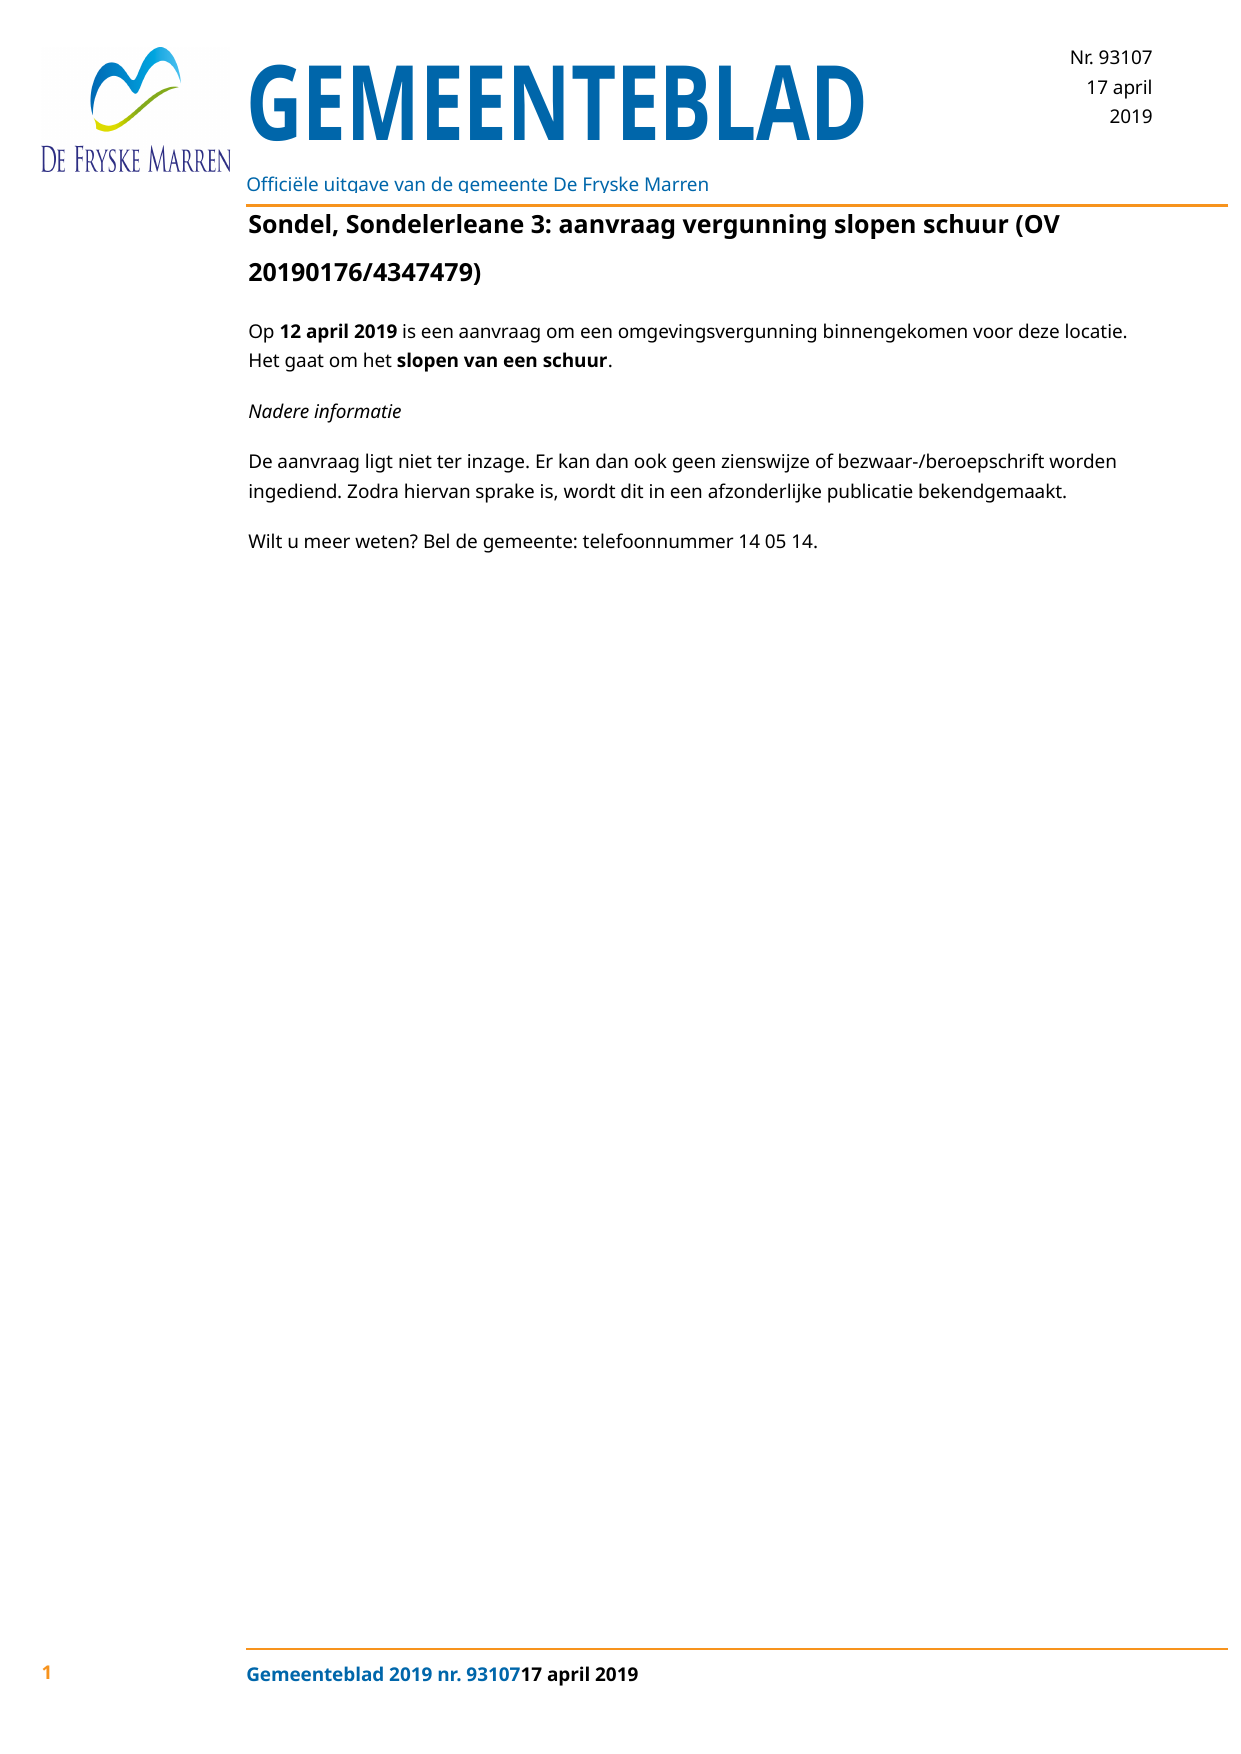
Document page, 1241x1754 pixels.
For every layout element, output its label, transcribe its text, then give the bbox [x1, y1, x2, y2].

text Nadere informatie [248, 398, 1152, 424]
text Op 12 april 2019 is een aanvraag om een omgevingsvergunning binnengekomen voor deze locatie. Het gaat om het slopen van een schuur. [248, 318, 1152, 373]
text Sondel, Sondelerleane 3: aanvraag vergunning slopen schuur (OV 20190176/4347479) [248, 207, 1152, 288]
picture [41, 47, 231, 172]
text De aanvraag ligt niet ter inzage. Er kan dan ook geen zienswijze of bezwaar-/beroepschrift worden ingediend. Zodra hiervan sprake is, wordt dit in een afzonderlijke publicatie bekendgemaakt. [248, 448, 1152, 504]
text Wilt u meer weten? Bel de gemeente: telefoonnummer 14 05 14. [248, 528, 1152, 554]
